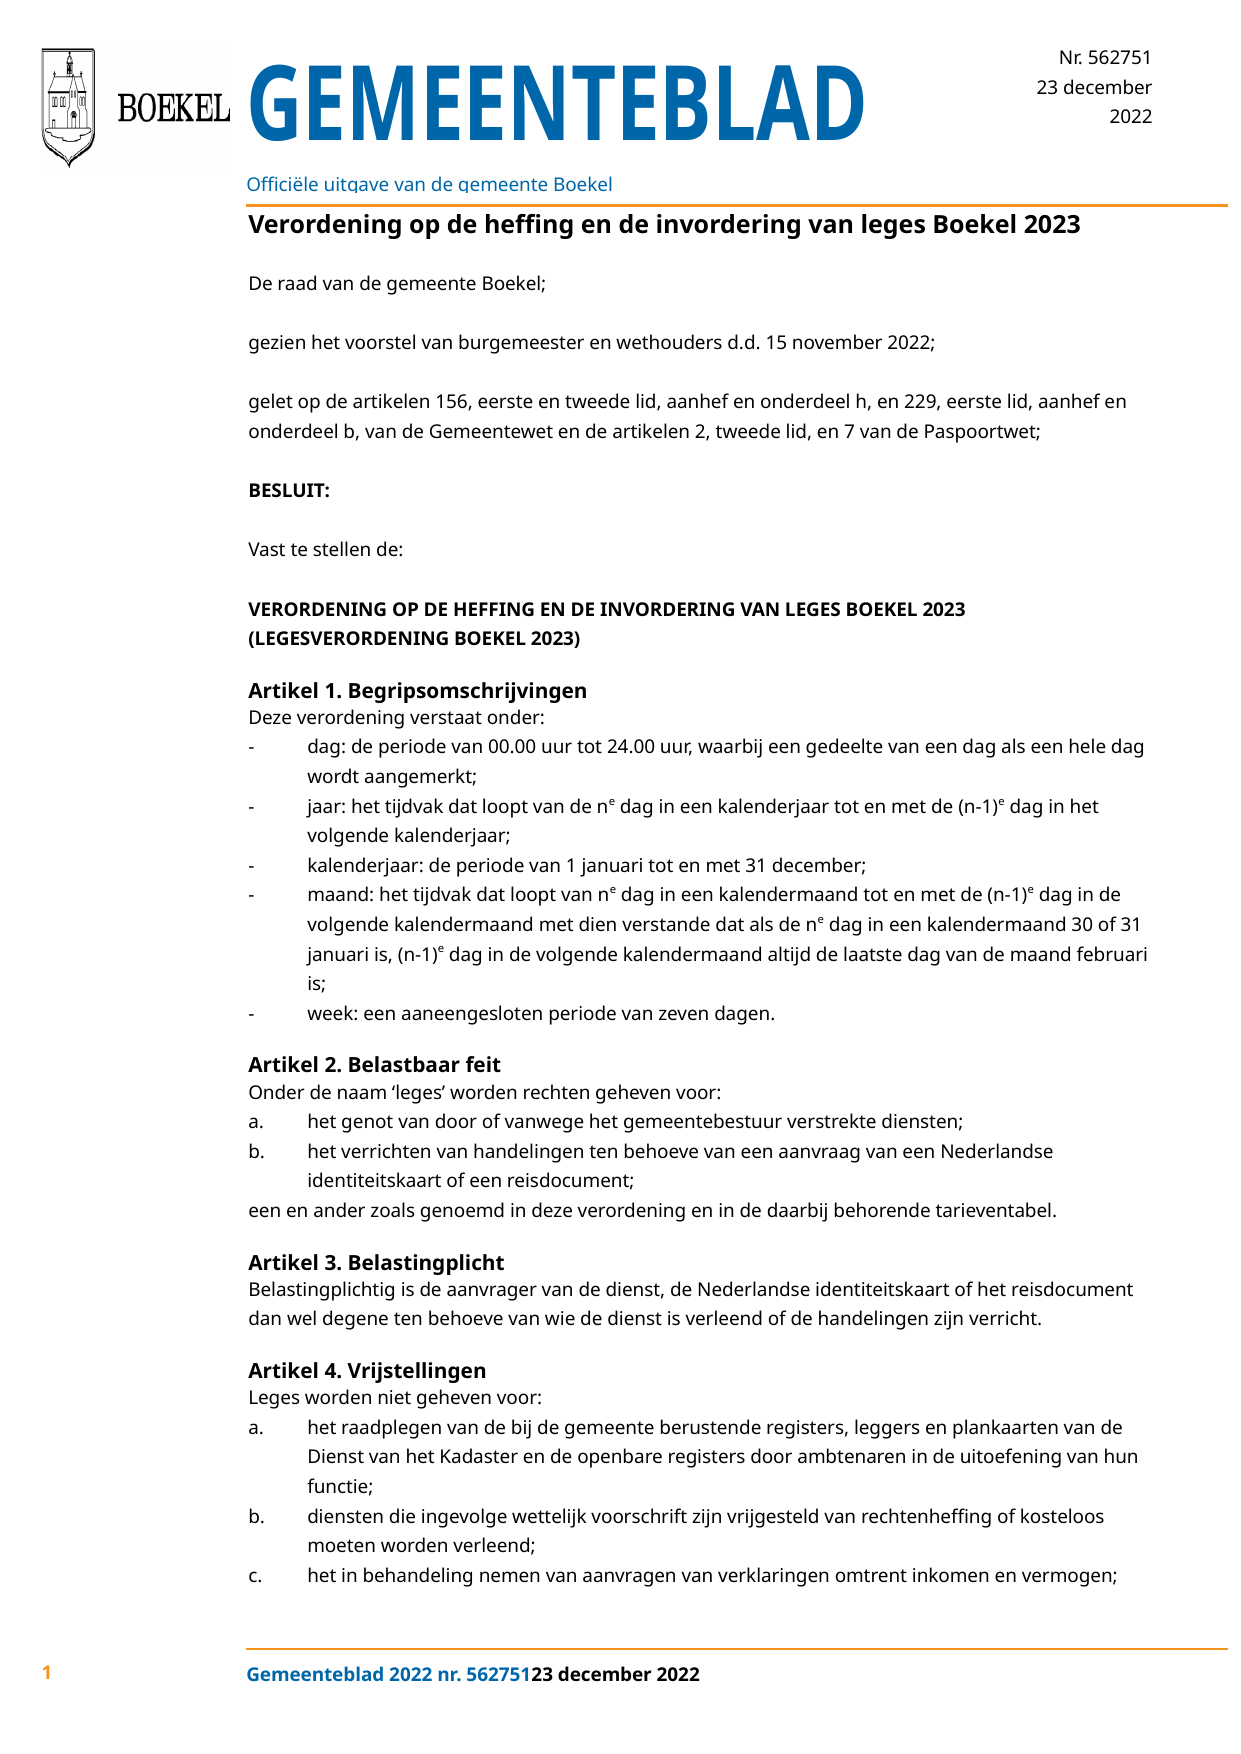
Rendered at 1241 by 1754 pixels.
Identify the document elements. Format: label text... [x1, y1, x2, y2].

list diensten die ingevolge wettelijk voorschrift zijn vrijgesteld van rechtenheffing of kosteloos moeten worden verleend; [248, 1503, 1152, 1558]
text Artikel 3. Belastingplicht [248, 1248, 1152, 1276]
text De raad van de gemeente Boekel; [248, 270, 1152, 296]
list dag: de periode van 00.00 uur tot 24.00 uur, waarbij een gedeelte van een dag als een hele dag wordt aangemerkt; [248, 734, 1152, 789]
list kalenderjaar: de periode van 1 januari tot en met 31 december; [248, 852, 1152, 878]
text Artikel 2. Belastbaar feit [248, 1050, 1152, 1079]
text Onder de naam ‘leges’ worden rechten geheven voor: [248, 1079, 1152, 1104]
text gelet op de artikelen 156, eerste en tweede lid, aanhef en onderdeel h, en 229, eerste lid, aanhef en onderdeel b, van de Gemeentewet en de artikelen 2, tweede lid, en 7 van de Paspoortwet; [248, 389, 1152, 444]
text BESLUIT: [248, 477, 1152, 503]
list jaar: het tijdvak dat loopt van de ne dag in een kalenderjaar tot en met de (n-1)e dag in het volgende kalenderjaar; [248, 793, 1152, 848]
text Verordening op de heffing en de invordering van leges Boekel 2023 [248, 207, 1152, 241]
list maand: het tijdvak dat loopt van ne dag in een kalendermaand tot en met de (n-1)e dag in de volgende kalendermaand met dien verstande dat als de ne dag in een kalendermaand 30 of 31 januari is, (n-1)e dag in de volgende kalendermaand altijd de laatste dag van de maand februari is; [248, 882, 1152, 996]
text Leges worden niet geheven voor: [248, 1384, 1152, 1410]
picture [41, 47, 231, 172]
text Vast te stellen de: [248, 537, 1152, 562]
list het verrichten van handelingen ten behoeve van een aanvraag van een Nederlandse identiteitskaart of een reisdocument; [248, 1138, 1152, 1193]
text Belastingplichtig is de aanvrager van de dienst, de Nederlandse identiteitskaart of het reisdocument dan wel degene ten behoeve van wie de dienst is verleend of de handelingen zijn verricht. [248, 1276, 1152, 1331]
list het in behandeling nemen van aanvragen van verklaringen omtrent inkomen en vermogen; [248, 1562, 1152, 1588]
text gezien het voorstel van burgemeester en wethouders d.d. 15 november 2022; [248, 329, 1152, 355]
text Artikel 4. Vrijstellingen [248, 1356, 1152, 1384]
text Artikel 1. Begripsomschrijvingen [248, 676, 1152, 704]
text een en ander zoals genoemd in deze verordening en in de daarbij behorende tarieventabel. [248, 1197, 1152, 1223]
list het genot van door of vanwege het gemeentebestuur verstrekte diensten; [248, 1108, 1152, 1134]
list het raadplegen van de bij de gemeente berustende registers, leggers en plankaarten van de Dienst van het Kadaster en de openbare registers door ambtenaren in de uitoefening van hun functie; [248, 1414, 1152, 1499]
text Deze verordening verstaat onder: [248, 704, 1152, 730]
text VERORDENING OP DE HEFFING EN DE INVORDERING VAN LEGES BOEKEL 2023 (LEGESVERORDENING BOEKEL 2023) [248, 596, 1152, 651]
list week: een aaneengesloten periode van zeven dagen. [248, 1000, 1152, 1026]
